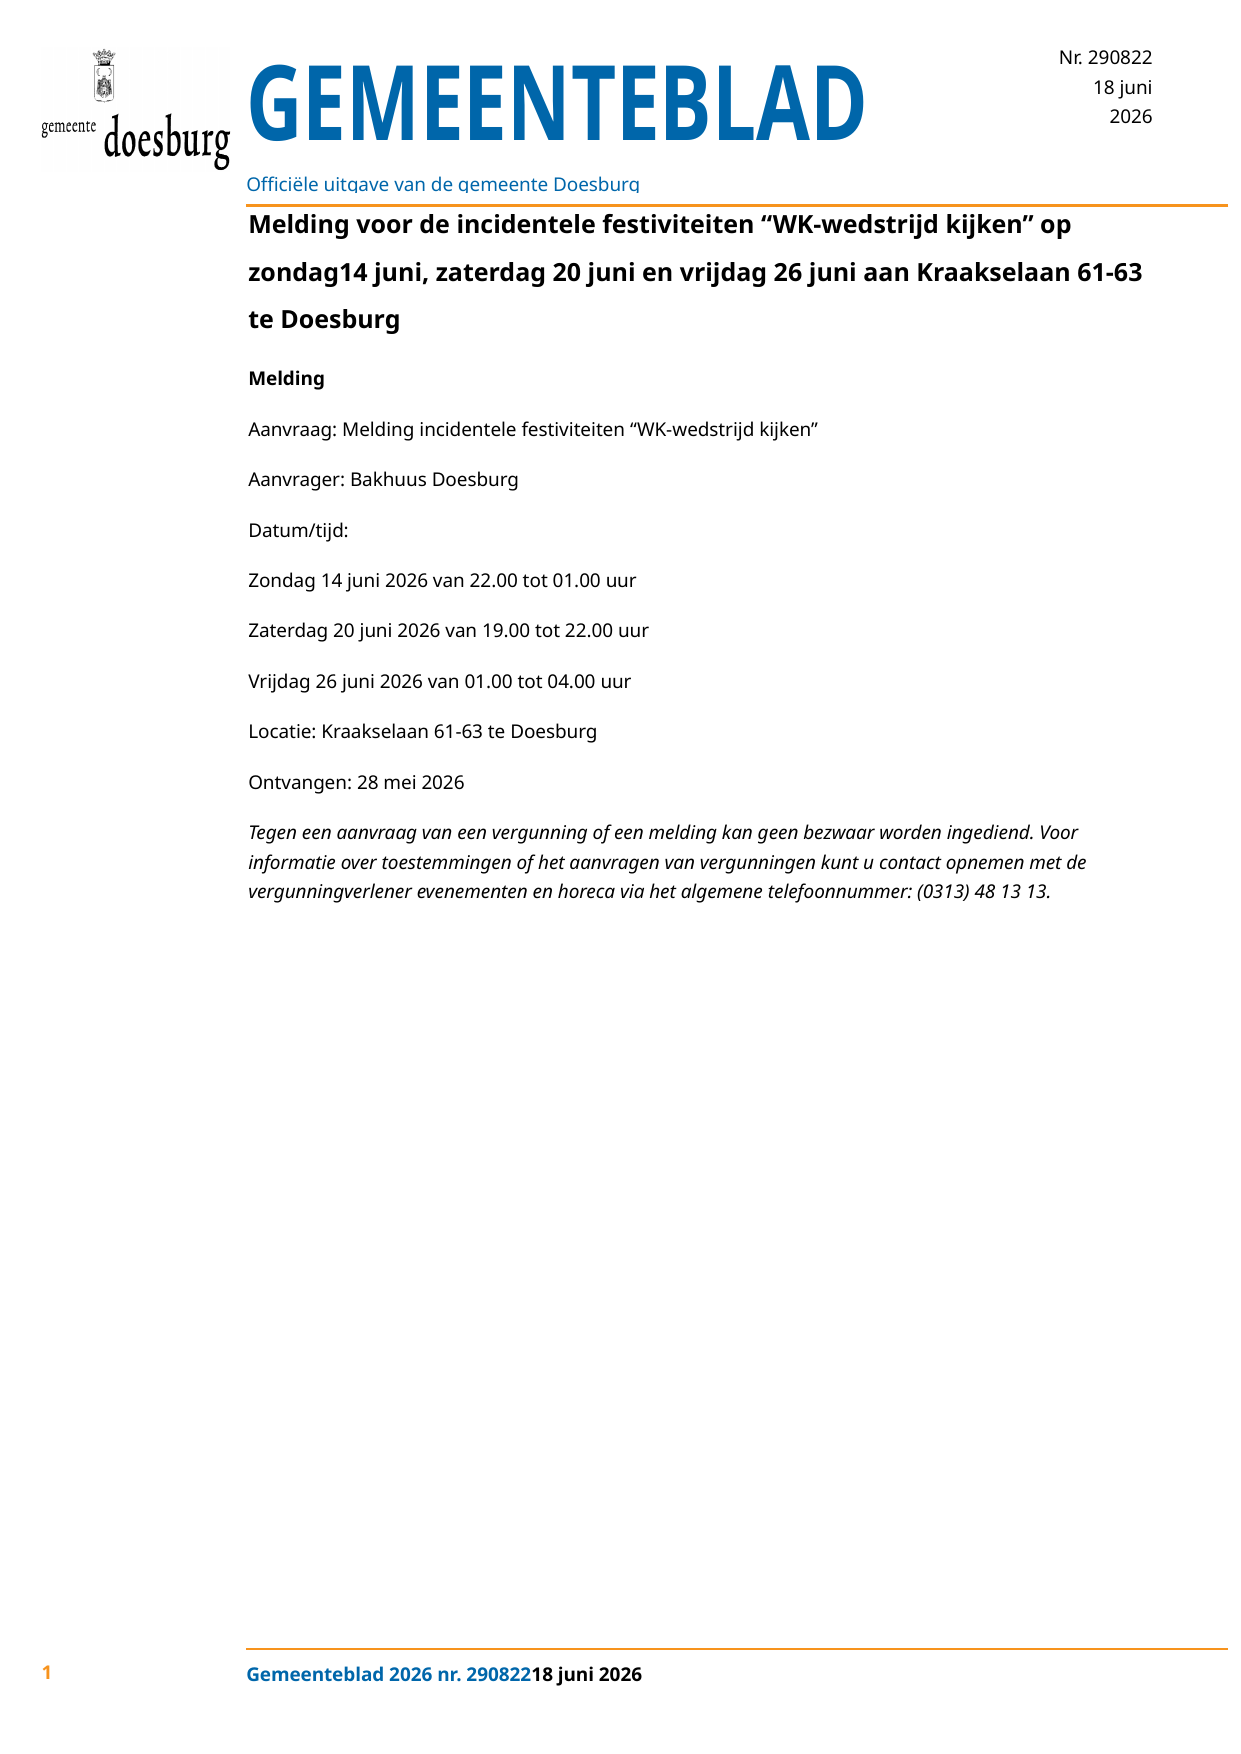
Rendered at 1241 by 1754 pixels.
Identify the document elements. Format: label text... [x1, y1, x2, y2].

text Ontvangen: 28 mei 2026 [248, 769, 1152, 794]
text Aanvraag: Melding incidentele festiviteiten “WK-wedstrijd kijken” [248, 416, 1152, 442]
text Locatie: Kraakselaan 61-63 te Doesburg [248, 718, 1152, 744]
text Datum/tijd: [248, 517, 1152, 542]
text Tegen een aanvraag van een vergunning of een melding kan geen bezwaar worden ingediend. Voor informatie over toestemmingen of het aanvragen van vergunningen kunt u contact opnemen met de vergunningverlener evenementen en horeca via het algemene telefoonnummer: (0313) 48 13 13. [248, 819, 1152, 904]
text Zondag 14 juni 2026 van 22.00 tot 01.00 uur [248, 567, 1152, 593]
text Melding [248, 366, 1152, 391]
text Aanvrager: Bakhuus Doesburg [248, 466, 1152, 492]
text Melding voor de incidentele festiviteiten “WK-wedstrijd kijken” op zondag14 juni, zaterdag 20 juni en vrijdag 26 juni aan Kraakselaan 61-63 te Doesburg [248, 207, 1152, 336]
picture [41, 47, 231, 172]
text Zaterdag 20 juni 2026 van 19.00 tot 22.00 uur [248, 618, 1152, 643]
text Vrijdag 26 juni 2026 van 01.00 tot 04.00 uur [248, 668, 1152, 694]
